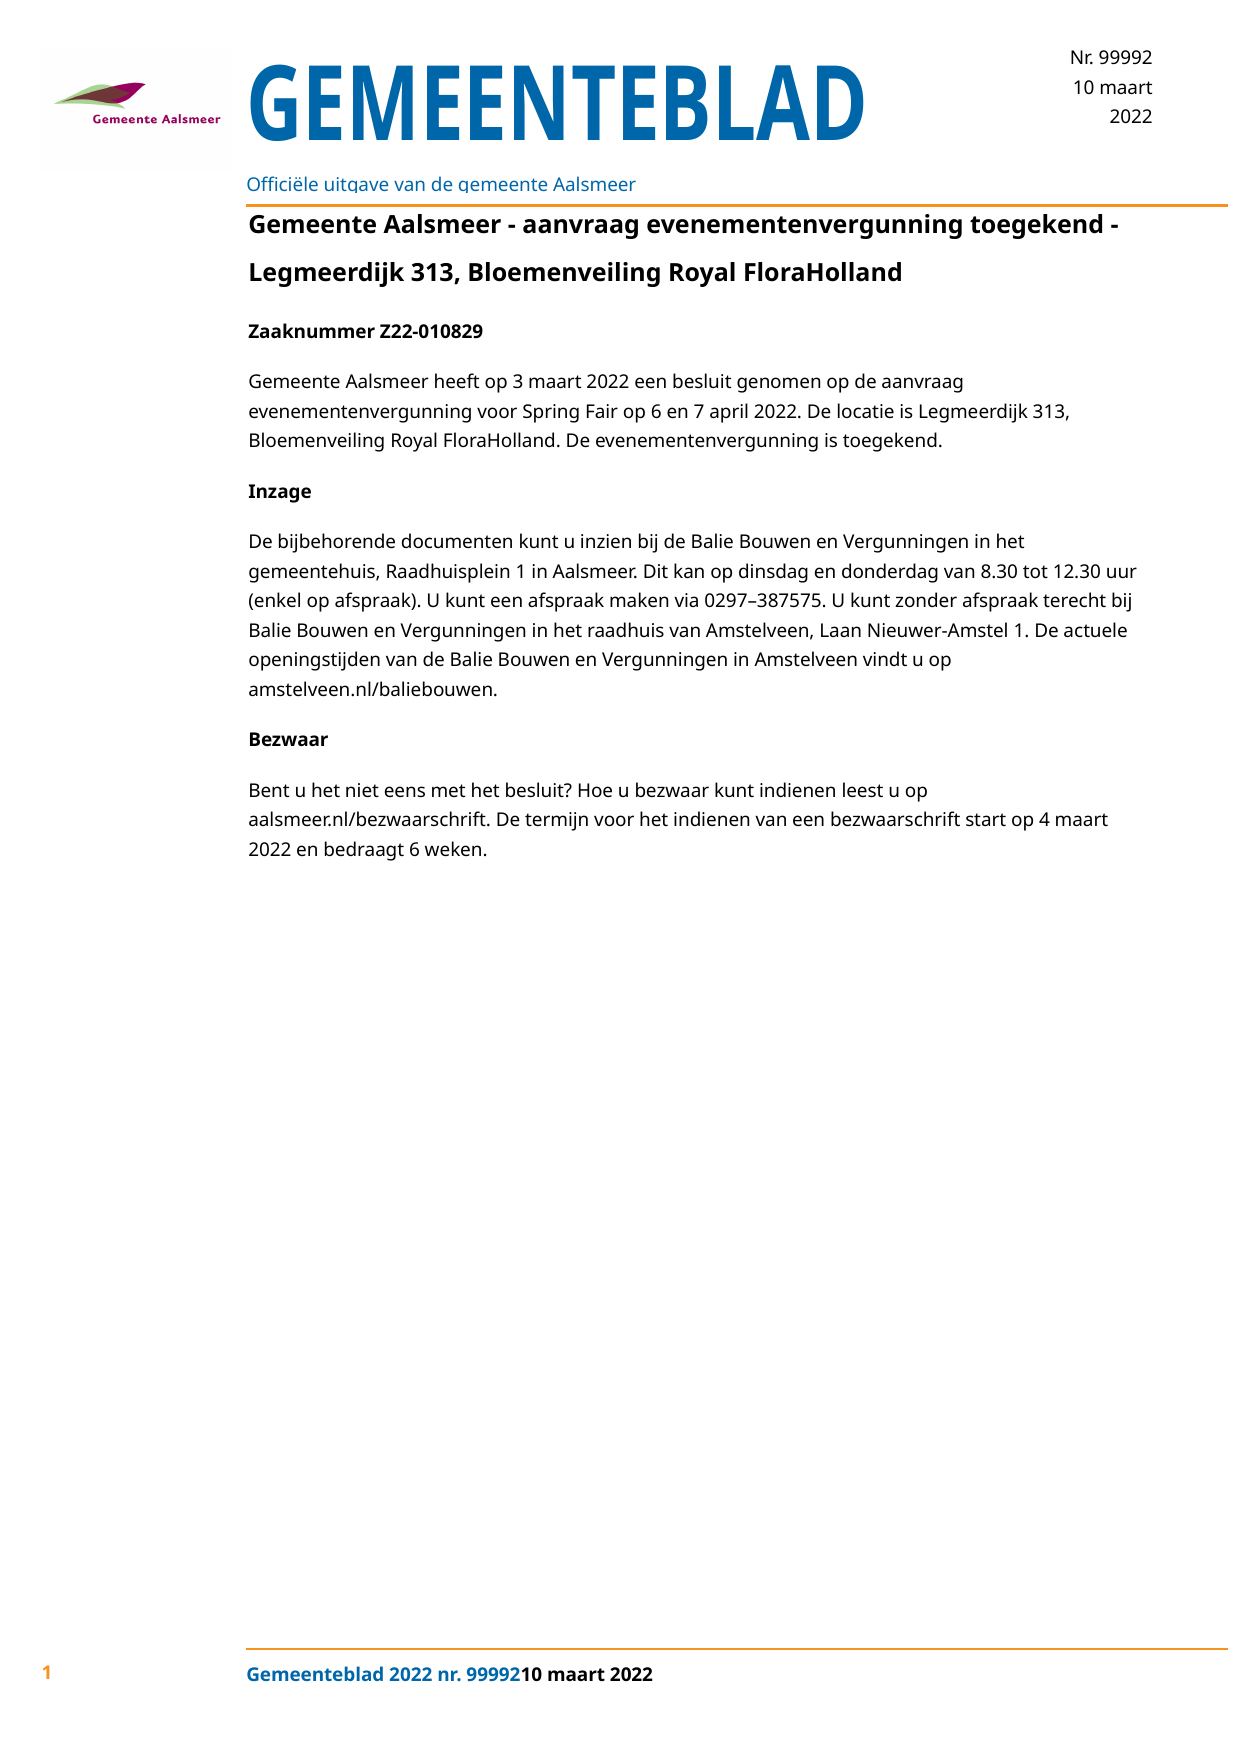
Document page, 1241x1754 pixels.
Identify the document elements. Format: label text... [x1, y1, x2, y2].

text Bezwaar [248, 727, 1152, 752]
text Inzage [248, 478, 1152, 504]
picture [41, 47, 231, 172]
text Gemeente Aalsmeer - aanvraag evenementenvergunning toegekend - Legmeerdijk 313, Bloemenveiling Royal FloraHolland [248, 207, 1152, 288]
text Zaaknummer Z22-010829 [248, 318, 1152, 344]
text Bent u het niet eens met het besluit? Hoe u bezwaar kunt indienen leest u op aalsmeer.nl/bezwaarschrift. De termijn voor het indienen van een bezwaarschrift start op 4 maart 2022 en bedraagt 6 weken. [248, 777, 1152, 862]
text Gemeente Aalsmeer heeft op 3 maart 2022 een besluit genomen op de aanvraag evenementenvergunning voor Spring Fair op 6 en 7 april 2022. De locatie is Legmeerdijk 313, Bloemenveiling Royal FloraHolland. De evenementenvergunning is toegekend. [248, 368, 1152, 453]
text De bijbehorende documenten kunt u inzien bij de Balie Bouwen en Vergunningen in het gemeentehuis, Raadhuisplein 1 in Aalsmeer. Dit kan op dinsdag en donderdag van 8.30 tot 12.30 uur (enkel op afspraak). U kunt een afspraak maken via 0297–387575. U kunt zonder afspraak terecht bij Balie Bouwen en Vergunningen in het raadhuis van Amstelveen, Laan Nieuwer-Amstel 1. De actuele openingstijden van de Balie Bouwen en Vergunningen in Amstelveen vindt u op amstelveen.nl/baliebouwen. [248, 528, 1152, 702]
